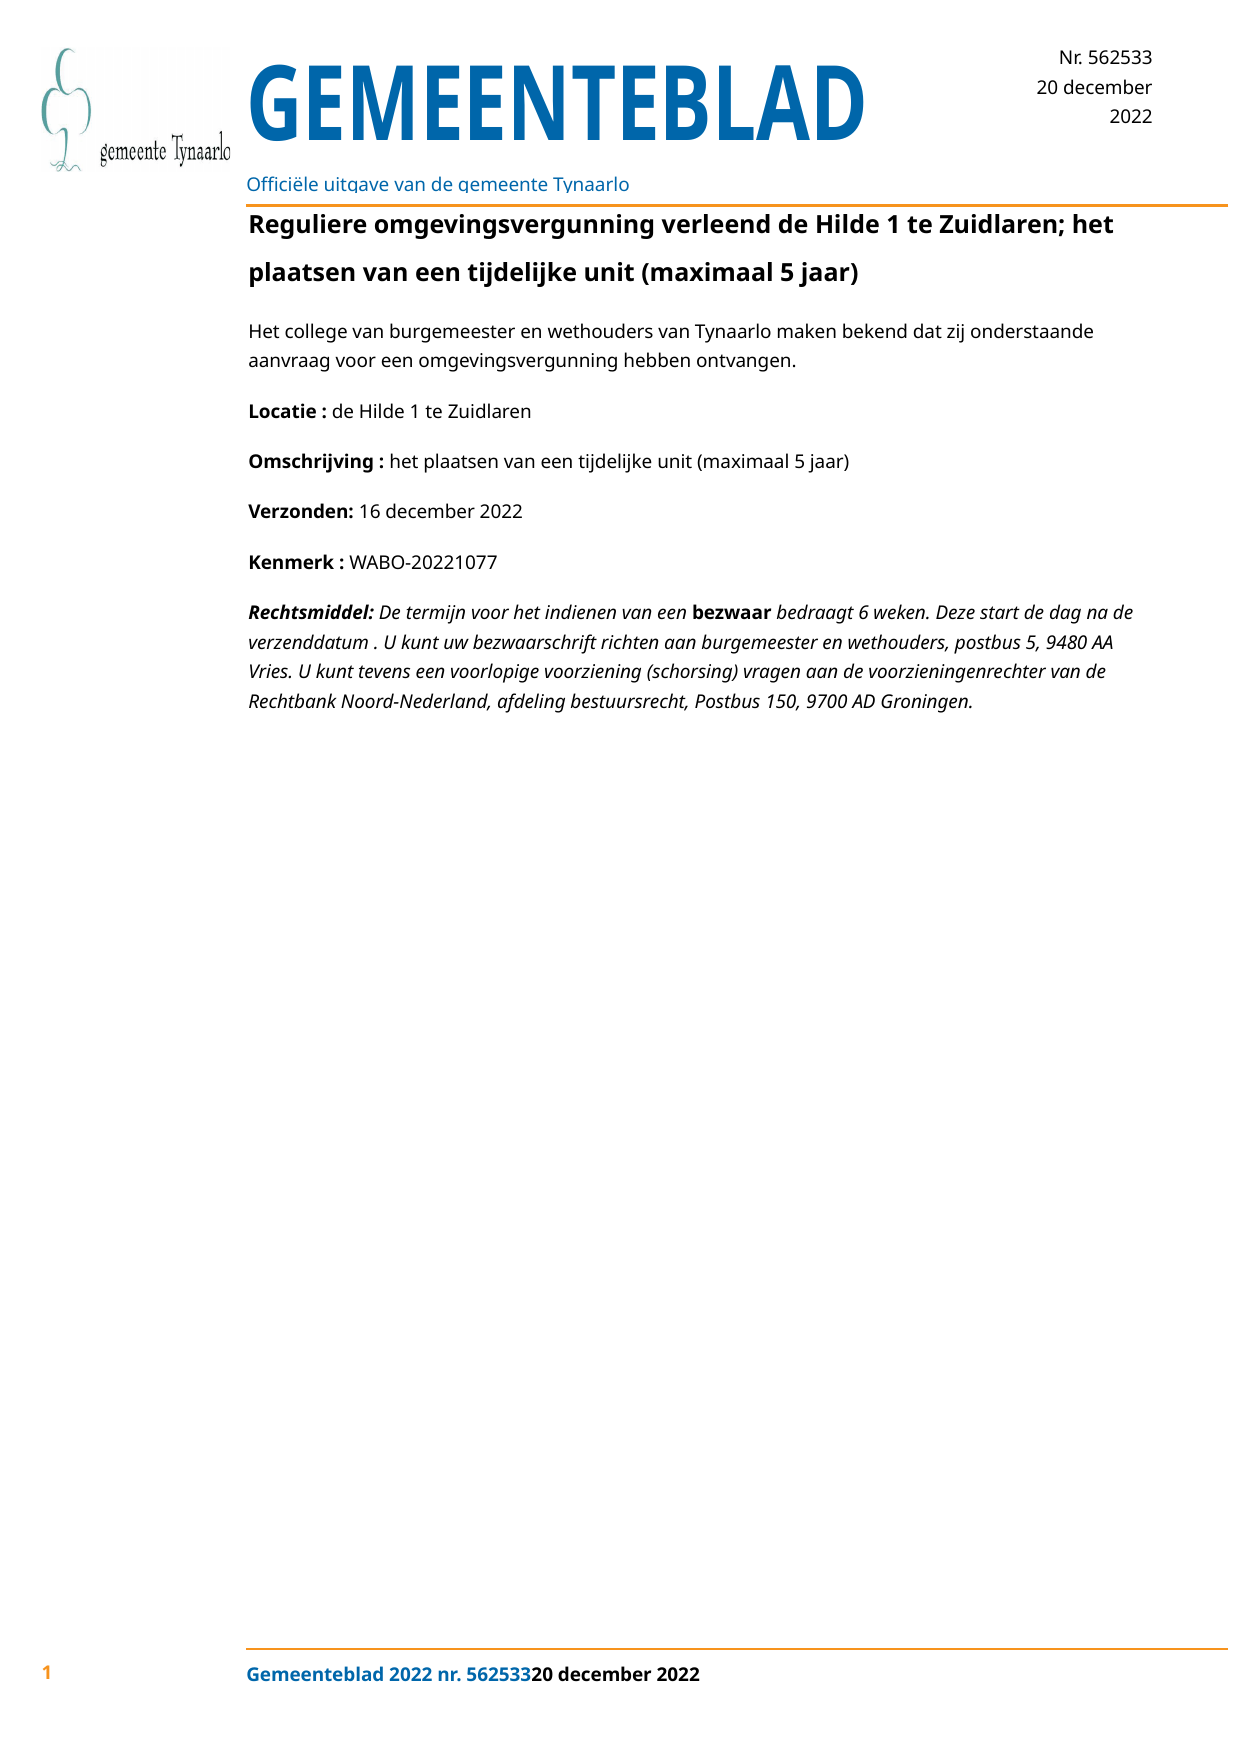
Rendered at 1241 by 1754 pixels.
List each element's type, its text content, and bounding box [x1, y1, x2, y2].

picture [41, 47, 231, 172]
text Verzonden: 16 december 2022 [248, 499, 1152, 524]
text Omschrijving : het plaatsen van een tijdelijke unit (maximaal 5 jaar) [248, 448, 1152, 474]
text Het college van burgemeester en wethouders van Tynaarlo maken bekend dat zij onderstaande aanvraag voor een omgevingsvergunning hebben ontvangen. [248, 318, 1152, 373]
text Reguliere omgevingsvergunning verleend de Hilde 1 te Zuidlaren; het plaatsen van een tijdelijke unit (maximaal 5 jaar) [248, 207, 1152, 288]
text Locatie : de Hilde 1 te Zuidlaren [248, 398, 1152, 424]
text Rechtsmiddel: De termijn voor het indienen van een bezwaar bedraagt 6 weken. Deze start de dag na de verzenddatum . U kunt uw bezwaarschrift richten aan burgemeester en wethouders, postbus 5, 9480 AA Vries. U kunt tevens een voorlopige voorziening (schorsing) vragen aan de voorzieningenrechter van de Rechtbank Noord-Nederland, afdeling bestuursrecht, Postbus 150, 9700 AD Groningen. [248, 599, 1152, 714]
text Kenmerk : WABO-20221077 [248, 549, 1152, 575]
